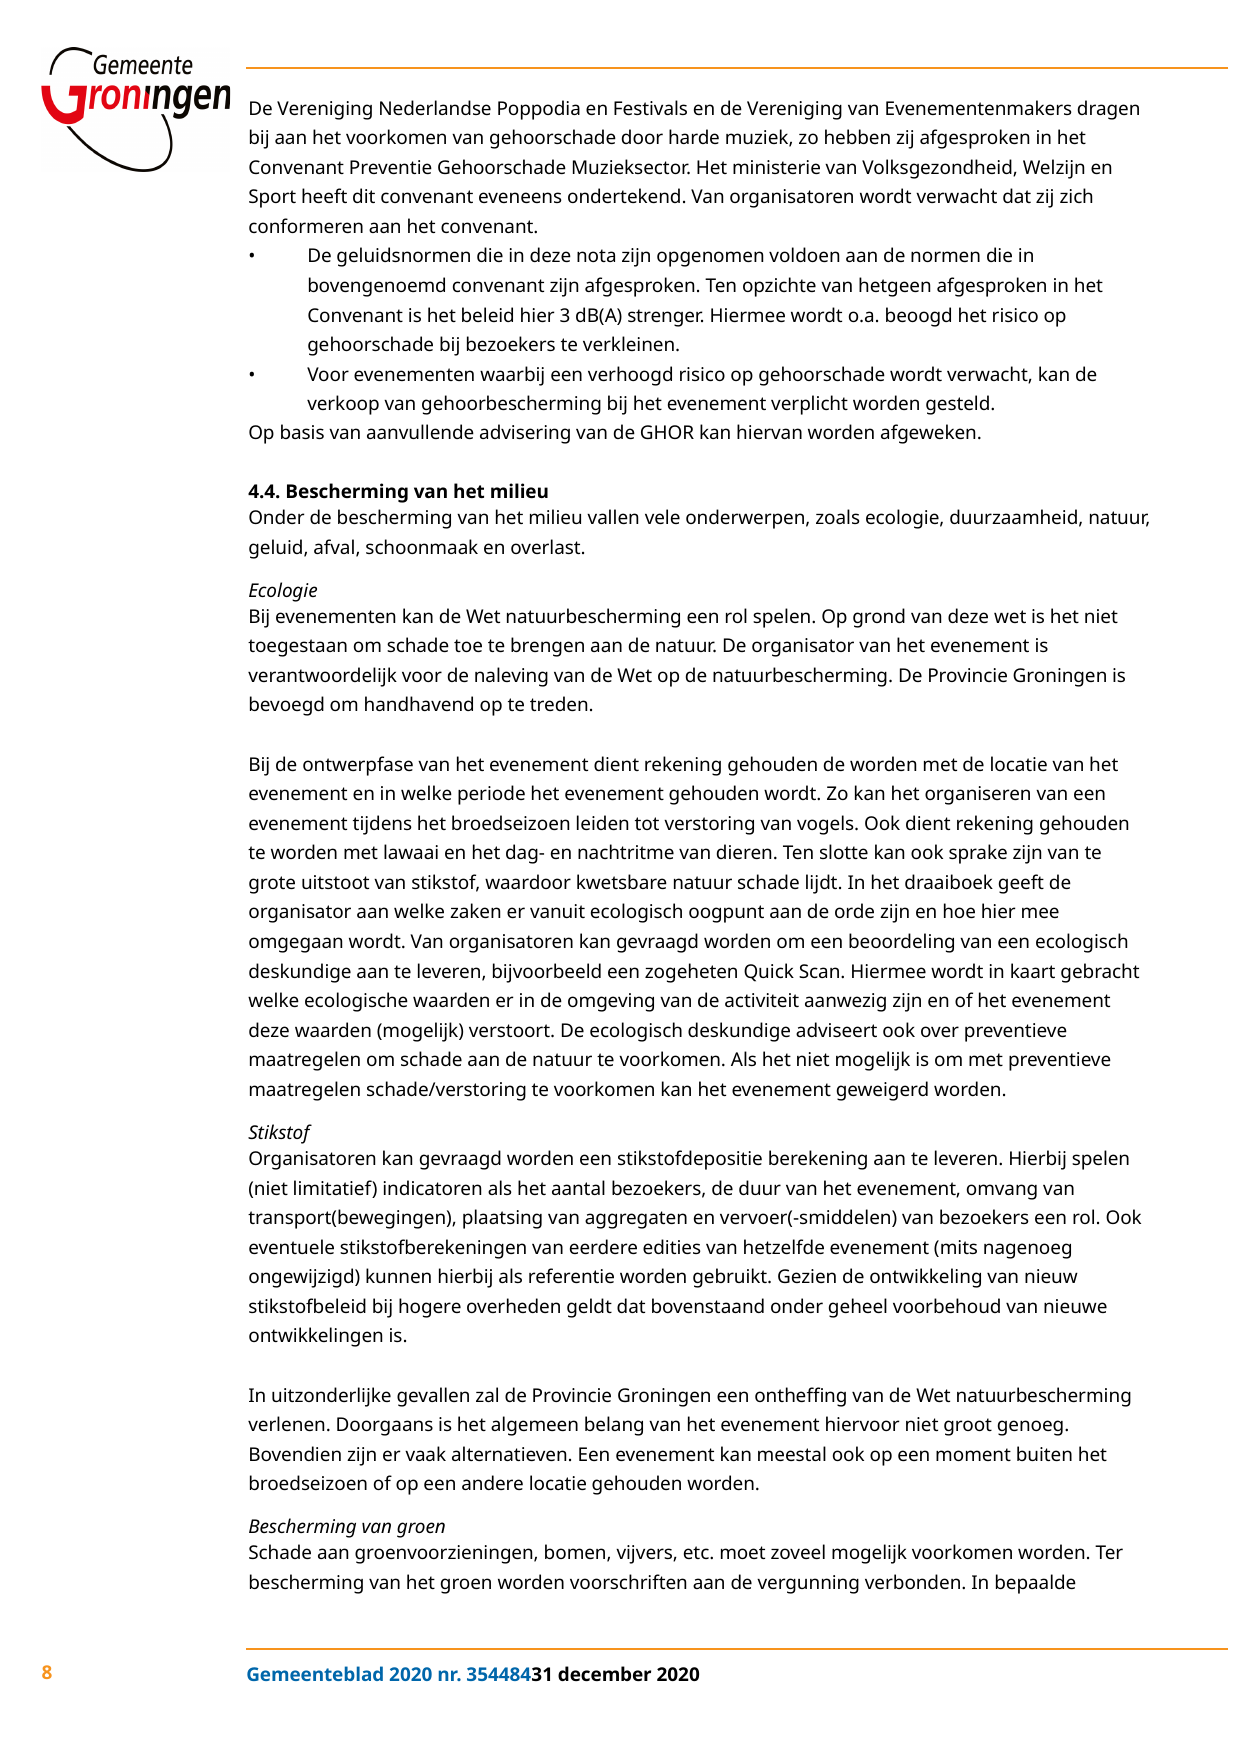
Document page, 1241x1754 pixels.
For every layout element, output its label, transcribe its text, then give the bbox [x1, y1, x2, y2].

text Stikstof [248, 1119, 1152, 1145]
text Onder de bescherming van het milieu vallen vele onderwerpen, zoals ecologie, duurzaamheid, natuur, geluid, afval, schoonmaak en overlast. [248, 504, 1152, 560]
table_header De Vereniging Nederlandse Poppodia en Festivals en de Vereniging van Evenementenmakers dragen bij aan het voorkomen van gehoorschade door harde muziek, zo hebben zij afgesproken in het Convenant Preventie Gehoorschade Muzieksector. Het ministerie van Volksgezondheid, Welzijn en Sport heeft dit convenant eveneens ondertekend. Van organisatoren wordt verwacht dat zij zich conformeren aan het convenant. De geluidsnormen die in deze nota zijn opgenomen voldoen aan de normen die in bovengenoemd convenant zijn afgesproken. Ten opzichte van hetgeen afgesproken in het Convenant is het beleid hier 3 dB(A) strenger. Hiermee wordt o.a. beoogd het risico op gehoorschade bij bezoekers te verkleinen. Voor evenementen waarbij een verhoogd risico op gehoorschade wordt verwacht, kan de verkoop van gehoorbescherming bij het evenement verplicht worden gesteld. [248, 95, 1152, 416]
text Op basis van aanvullende advisering van de GHOR kan hiervan worden afgeweken. [248, 419, 1152, 445]
text In uitzonderlijke gevallen zal de Provincie Groningen een ontheffing van de Wet natuurbescherming verlenen. Doorgaans is het algemeen belang van het evenement hiervoor niet groot genoeg. Bovendien zijn er vaak alternatieven. Een evenement kan meestal ook op een moment buiten het broedseizoen of op een andere locatie gehouden worden. [248, 1382, 1152, 1496]
text Schade aan groenvoorzieningen, bomen, vijvers, etc. moet zoveel mogelijk voorkomen worden. Ter bescherming van het groen worden voorschriften aan de vergunning verbonden. In bepaalde [248, 1539, 1152, 1595]
text Bescherming van groen [248, 1514, 1152, 1539]
text Bij de ontwerpfase van het evenement dient rekening gehouden de worden met de locatie van het evenement en in welke periode het evenement gehouden wordt. Zo kan het organiseren van een evenement tijdens het broedseizoen leiden tot verstoring van vogels. Ook dient rekening gehouden te worden met lawaai en het dag- en nachtritme van dieren. Ten slotte kan ook sprake zijn van te grote uitstoot van stikstof, waardoor kwetsbare natuur schade lijdt. In het draaiboek geeft de organisator aan welke zaken er vanuit ecologisch oogpunt aan de orde zijn en hoe hier mee omgegaan wordt. Van organisatoren kan gevraagd worden om een beoordeling van een ecologisch deskundige aan te leveren, bijvoorbeeld een zogeheten Quick Scan. Hiermee wordt in kaart gebracht welke ecologische waarden er in de omgeving van de activiteit aanwezig zijn en of het evenement deze waarden (mogelijk) verstoort. De ecologisch deskundige adviseert ook over preventieve maatregelen om schade aan de natuur te voorkomen. Als het niet mogelijk is om met preventieve maatregelen schade/verstoring te voorkomen kan het evenement geweigerd worden. [248, 751, 1152, 1102]
text Bij evenementen kan de Wet natuurbescherming een rol spelen. Op grond van deze wet is het niet toegestaan om schade toe te brengen aan de natuur. De organisator van het evenement is verantwoordelijk voor de naleving van de Wet op de natuurbescherming. De Provincie Groningen is bevoegd om handhavend op te treden. [248, 603, 1152, 717]
picture [41, 47, 231, 172]
text 4.4. Bescherming van het milieu [248, 479, 1152, 504]
text Ecologie [248, 577, 1152, 603]
text Organisatoren kan gevraagd worden een stikstofdepositie berekening aan te leveren. Hierbij spelen (niet limitatief) indicatoren als het aantal bezoekers, de duur van het evenement, omvang van transport(bewegingen), plaatsing van aggregaten en vervoer(-smiddelen) van bezoekers een rol. Ook eventuele stikstofberekeningen van eerdere edities van hetzelfde evenement (mits nagenoeg ongewijzigd) kunnen hierbij als referentie worden gebruikt. Gezien de ontwikkeling van nieuw stikstofbeleid bij hogere overheden geldt dat bovenstaand onder geheel voorbehoud van nieuwe ontwikkelingen is. [248, 1145, 1152, 1348]
